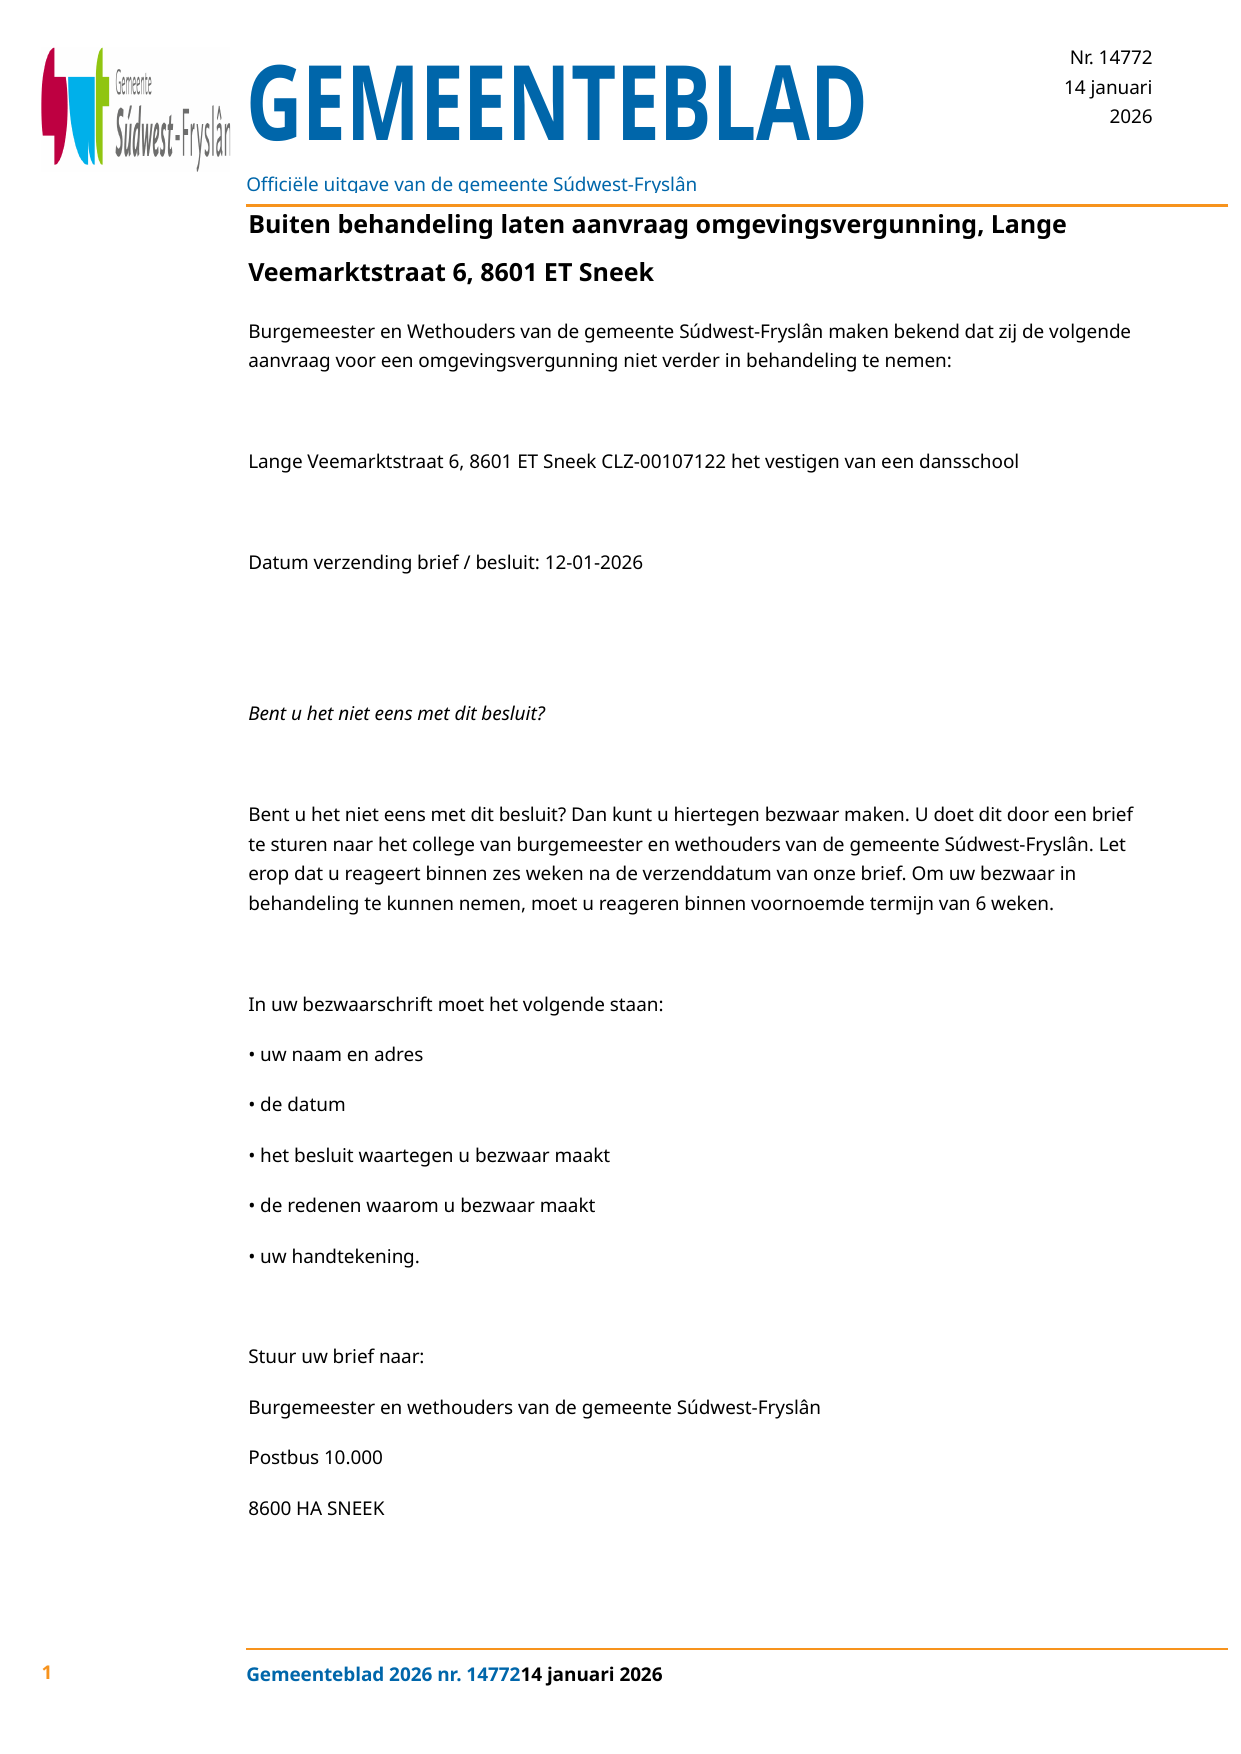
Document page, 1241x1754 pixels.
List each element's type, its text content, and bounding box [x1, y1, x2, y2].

text • het besluit waartegen u bezwaar maakt [248, 1142, 1152, 1168]
text Burgemeester en wethouders van de gemeente Súdwest-Fryslân [248, 1394, 1152, 1420]
text • de redenen waarom u bezwaar maakt [248, 1192, 1152, 1218]
text Bent u het niet eens met dit besluit? Dan kunt u hiertegen bezwaar maken. U doet dit door een brief te sturen naar het college van burgemeester en wethouders van de gemeente Súdwest-Fryslân. Let erop dat u reageert binnen zes weken na de verzenddatum van onze brief. Om uw bezwaar in behandeling te kunnen nemen, moet u reageren binnen voornoemde termijn van 6 weken. [248, 801, 1152, 916]
text Lange Veemarktstraat 6, 8601 ET Sneek CLZ-00107122 het vestigen van een dansschool [248, 448, 1152, 474]
text Buiten behandeling laten aanvraag omgevingsvergunning, Lange Veemarktstraat 6, 8601 ET Sneek [248, 207, 1152, 288]
text • uw naam en adres [248, 1041, 1152, 1067]
text Burgemeester en Wethouders van de gemeente Súdwest-Fryslân maken bekend dat zij de volgende aanvraag voor een omgevingsvergunning niet verder in behandeling te nemen: [248, 318, 1152, 373]
text Postbus 10.000 [248, 1444, 1152, 1470]
text • uw handtekening. [248, 1243, 1152, 1269]
picture [41, 47, 231, 172]
text Stuur uw brief naar: [248, 1344, 1152, 1369]
text • de datum [248, 1092, 1152, 1117]
text Bent u het niet eens met dit besluit? [248, 700, 1152, 726]
text 8600 HA SNEEK [248, 1495, 1152, 1521]
text Datum verzending brief / besluit: 12-01-2026 [248, 549, 1152, 575]
text In uw bezwaarschrift moet het volgende staan: [248, 991, 1152, 1017]
